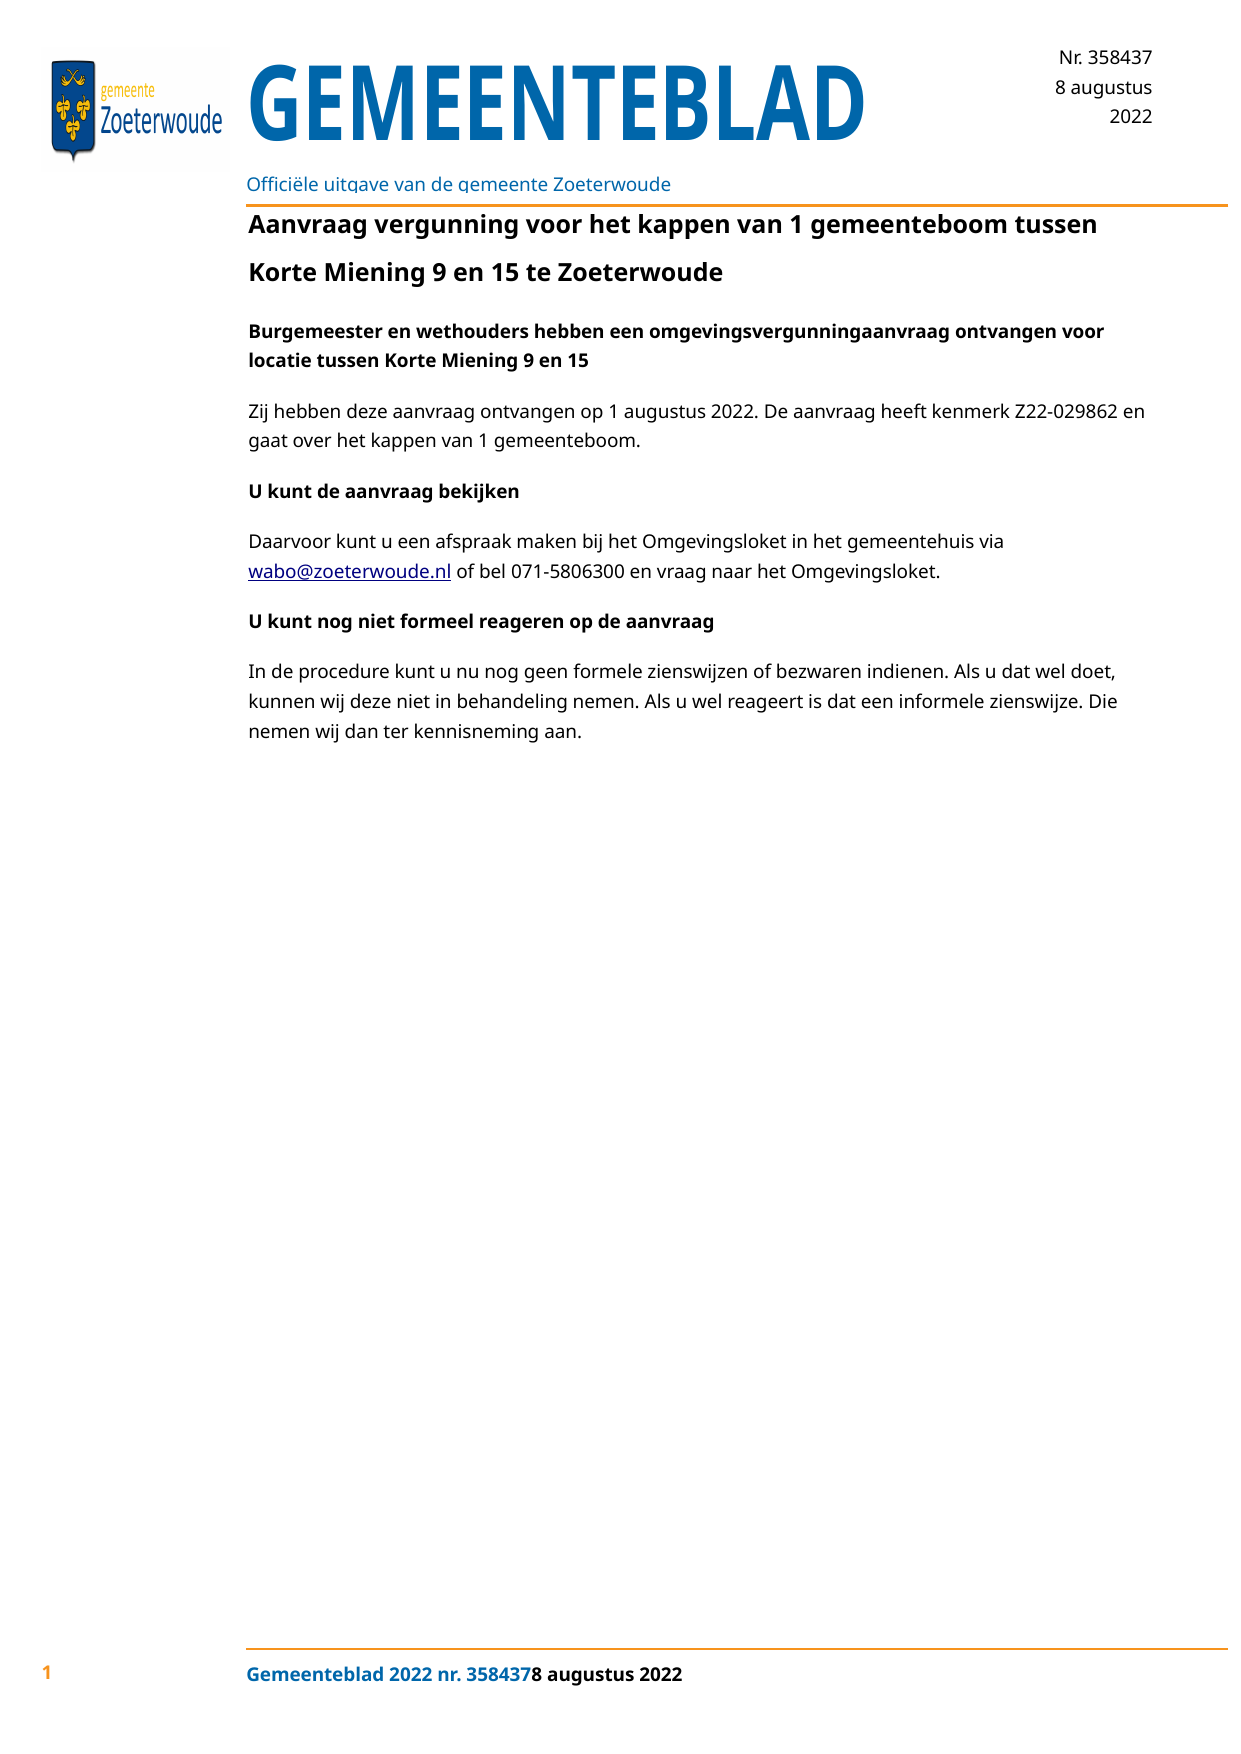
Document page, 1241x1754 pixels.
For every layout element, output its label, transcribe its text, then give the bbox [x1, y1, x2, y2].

picture [41, 47, 231, 172]
text Zij hebben deze aanvraag ontvangen op 1 augustus 2022. De aanvraag heeft kenmerk Z22-029862 en gaat over het kappen van 1 gemeenteboom. [248, 398, 1152, 453]
text Aanvraag vergunning voor het kappen van 1 gemeenteboom tussen Korte Miening 9 en 15 te Zoeterwoude [248, 207, 1152, 288]
text Burgemeester en wethouders hebben een omgevingsvergunningaanvraag ontvangen voor locatie tussen Korte Miening 9 en 15 [248, 318, 1152, 373]
text U kunt de aanvraag bekijken [248, 478, 1152, 504]
text In de procedure kunt u nu nog geen formele zienswijzen of bezwaren indienen. Als u dat wel doet, kunnen wij deze niet in behandeling nemen. Als u wel reageert is dat een informele zienswijze. Die nemen wij dan ter kennisneming aan. [248, 659, 1152, 744]
text Daarvoor kunt u een afspraak maken bij het Omgevingsloket in het gemeentehuis via wabo@zoeterwoude.nl of bel 071-5806300 en vraag naar het Omgevingsloket. [248, 528, 1152, 584]
text U kunt nog niet formeel reageren op de aanvraag [248, 608, 1152, 634]
